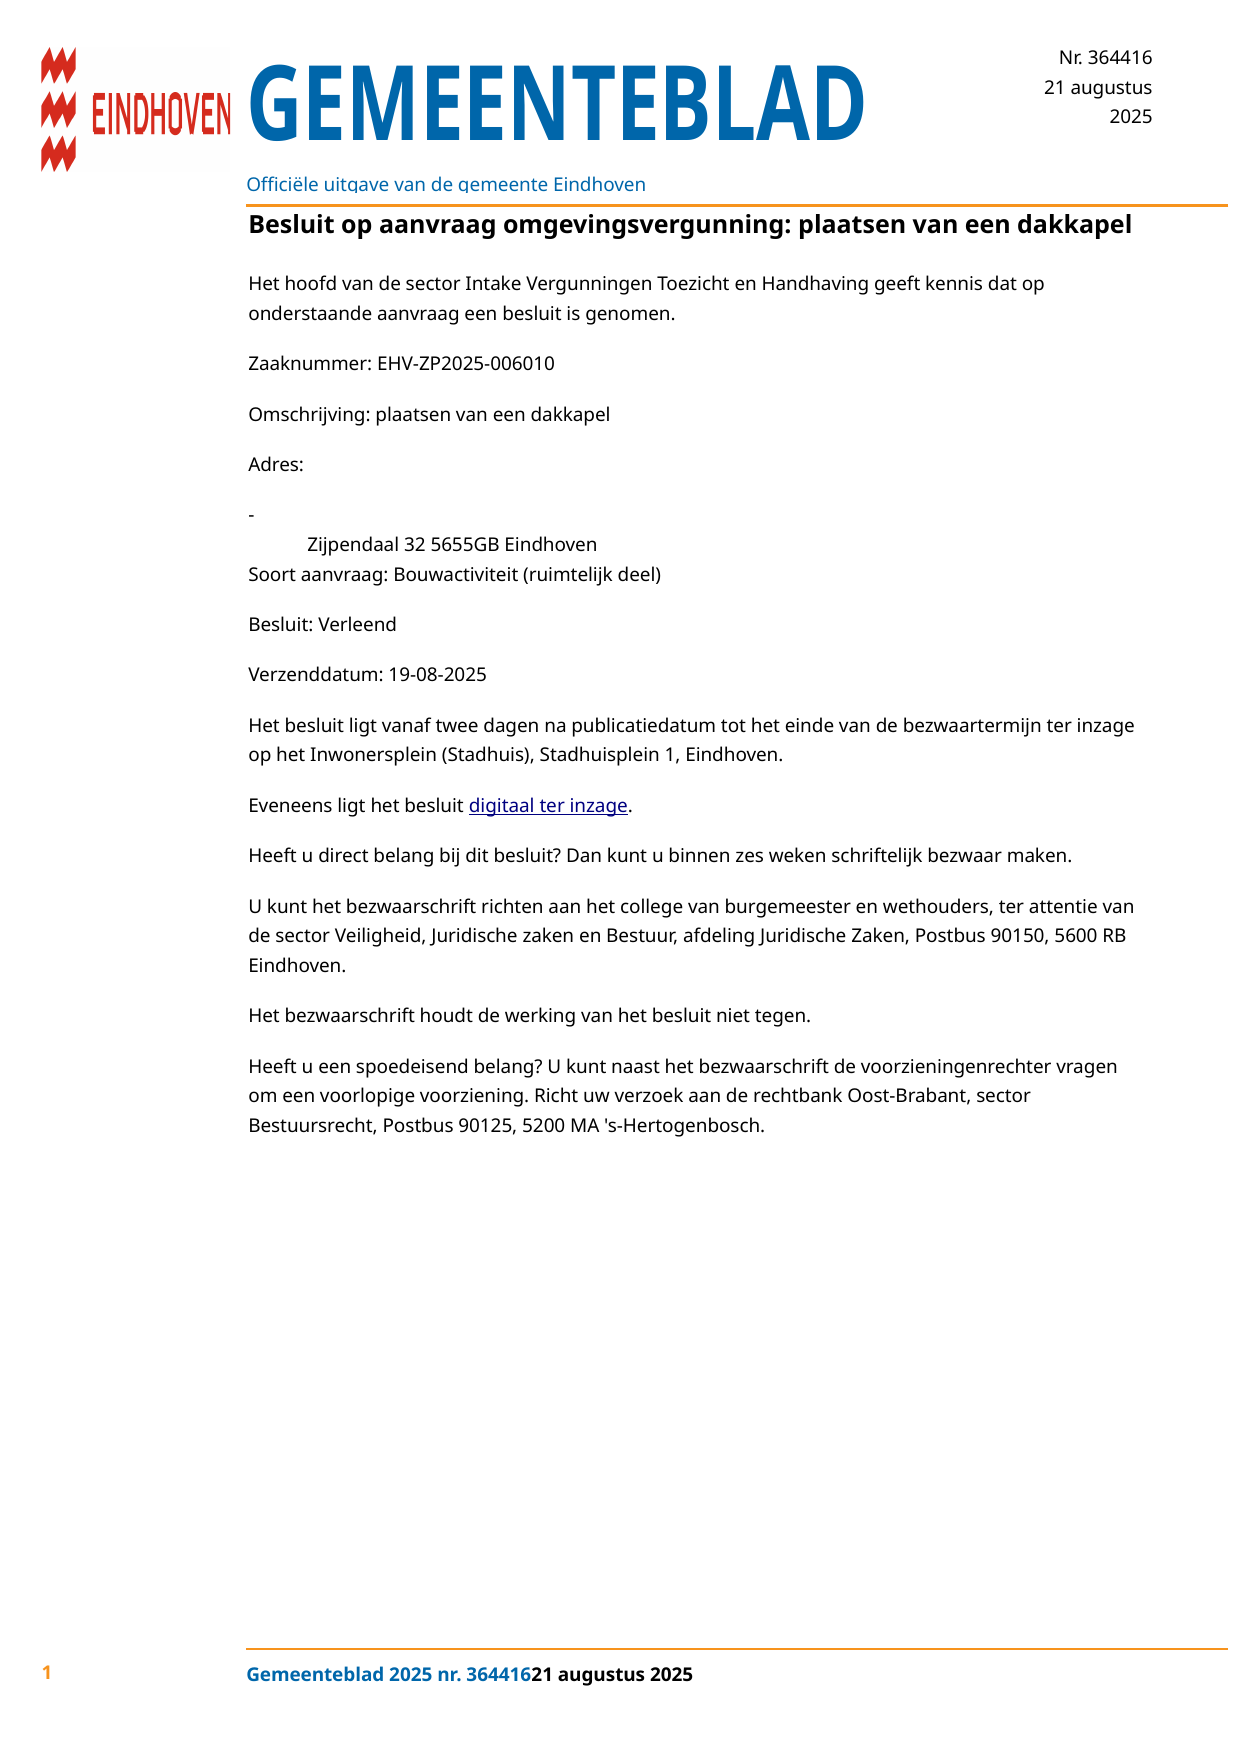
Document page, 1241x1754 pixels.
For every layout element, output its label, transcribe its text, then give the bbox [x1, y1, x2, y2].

text Besluit: Verleend [248, 611, 1152, 637]
text Zaaknummer: EHV-ZP2025-006010 [248, 350, 1152, 376]
list Zijpendaal 32 5655GB Eindhoven [248, 531, 1152, 557]
text Verzenddatum: 19-08-2025 [248, 662, 1152, 687]
text Het hoofd van de sector Intake Vergunningen Toezicht en Handhaving geeft kennis dat op onderstaande aanvraag een besluit is genomen. [248, 270, 1152, 326]
text U kunt het bezwaarschrift richten aan het college van burgemeester en wethouders, ter attentie van de sector Veiligheid, Juridische zaken en Bestuur, afdeling Juridische Zaken, Postbus 90150, 5600 RB Eindhoven. [248, 893, 1152, 978]
text Soort aanvraag: Bouwactiviteit (ruimtelijk deel) [248, 561, 1152, 586]
text Het besluit ligt vanaf twee dagen na publicatiedatum tot het einde van de bezwaartermijn ter inzage op het Inwonersplein (Stadhuis), Stadhuisplein 1, Eindhoven. [248, 712, 1152, 767]
text Adres: [248, 451, 1152, 477]
text Heeft u een spoedeisend belang? U kunt naast het bezwaarschrift de voorzieningenrechter vragen om een voorlopige voorziening. Richt uw verzoek aan de rechtbank Oost-Brabant, sector Bestuursrecht, Postbus 90125, 5200 MA 's-Hertogenbosch. [248, 1053, 1152, 1138]
text Heeft u direct belang bij dit besluit? Dan kunt u binnen zes weken schriftelijk bezwaar maken. [248, 842, 1152, 868]
text Omschrijving: plaatsen van een dakkapel [248, 401, 1152, 426]
text Eveneens ligt het besluit digitaal ter inzage. [248, 792, 1152, 818]
text Het bezwaarschrift houdt de werking van het besluit niet tegen. [248, 1002, 1152, 1028]
picture [41, 47, 231, 172]
text Besluit op aanvraag omgevingsvergunning: plaatsen van een dakkapel [248, 207, 1152, 241]
